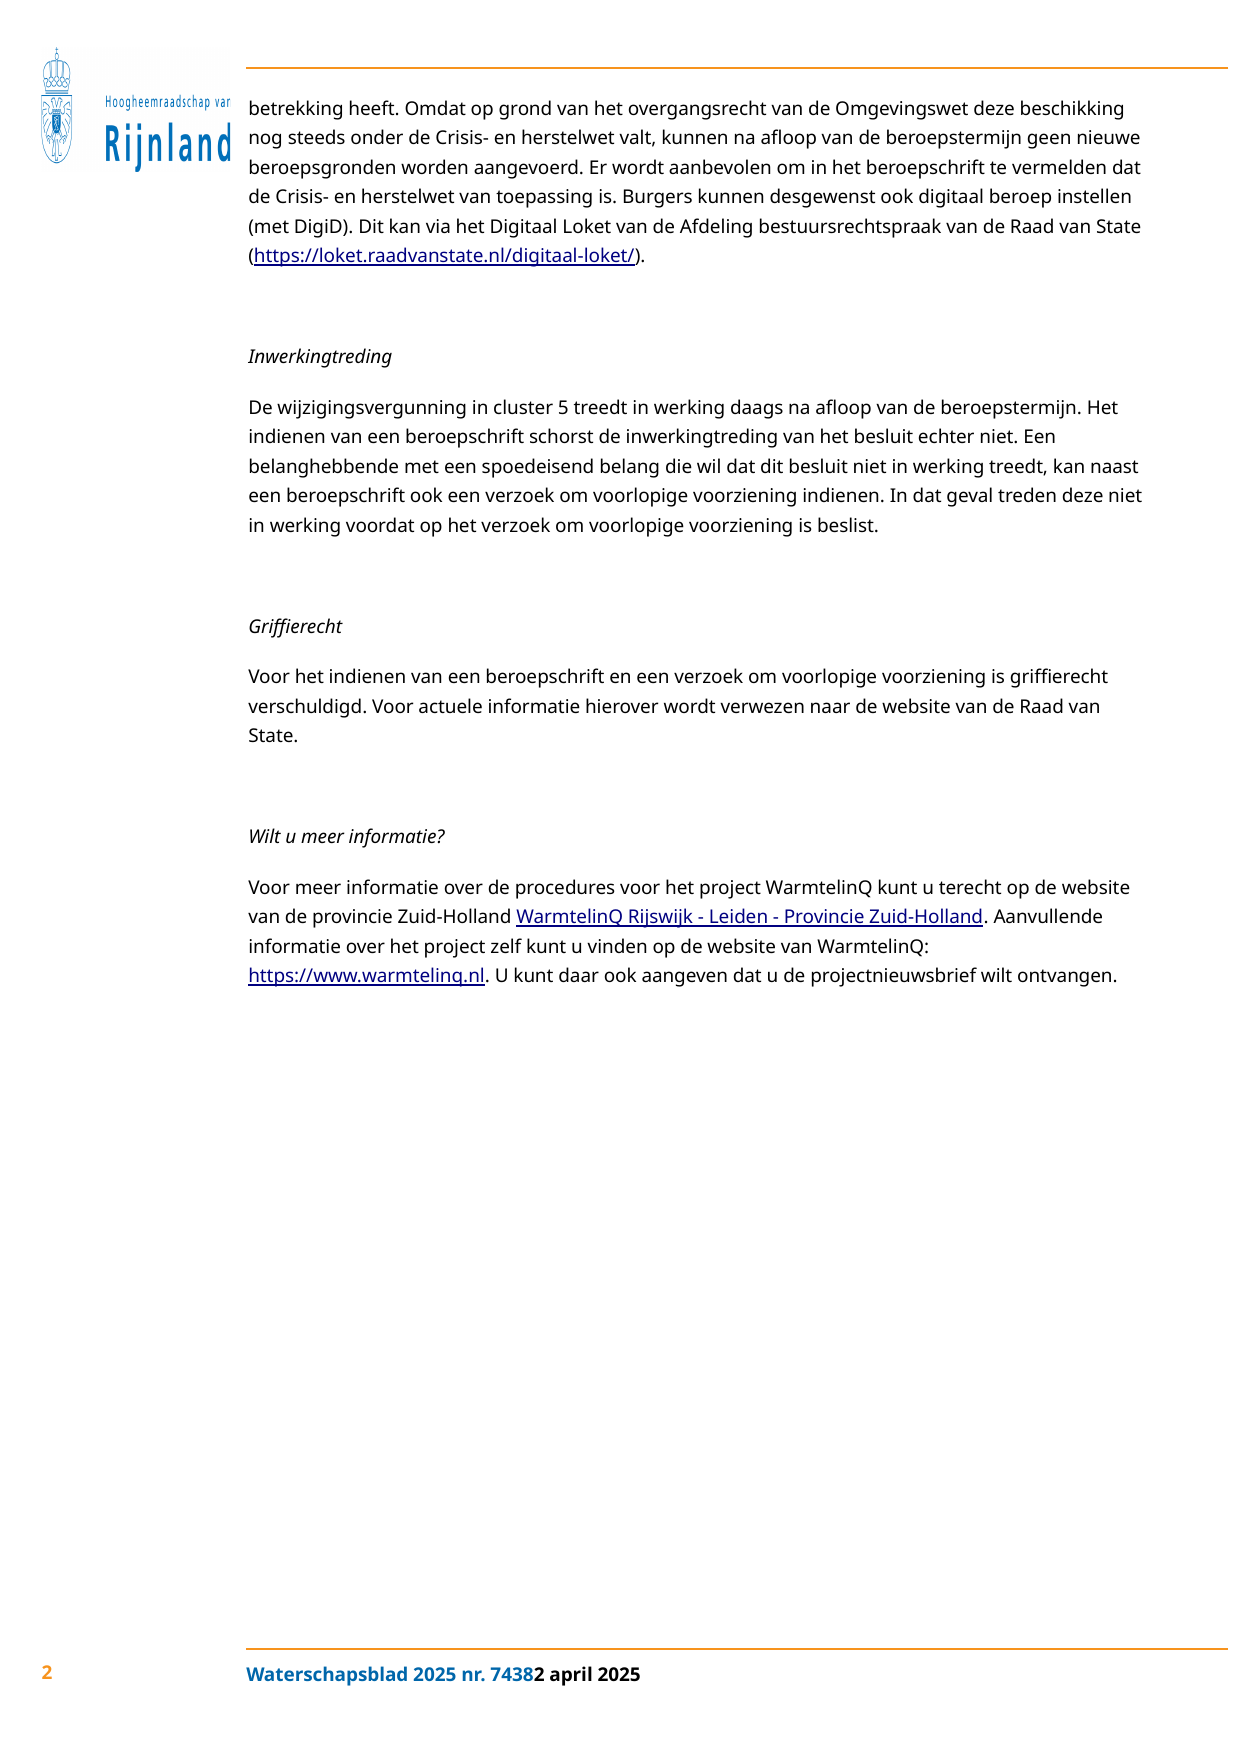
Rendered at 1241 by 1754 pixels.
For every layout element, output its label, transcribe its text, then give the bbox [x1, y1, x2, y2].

text Wilt u meer informatie? [248, 823, 1152, 849]
text Voor meer informatie over de procedures voor het project WarmtelinQ kunt u terecht op de website van de provincie Zuid-Holland WarmtelinQ Rijswijk - Leiden - Provincie Zuid-Holland. Aanvullende informatie over het project zelf kunt u vinden op de website van WarmtelinQ: https://www.warmtelinq.nl. U kunt daar ook aangeven dat u de projectnieuwsbrief wilt ontvangen. [248, 874, 1152, 988]
text Griffierecht [248, 613, 1152, 639]
text betrekking heeft. Omdat op grond van het overgangsrecht van de Omgevingswet deze beschikking nog steeds onder de Crisis- en herstelwet valt, kunnen na afloop van de beroepstermijn geen nieuwe beroepsgronden worden aangevoerd. Er wordt aanbevolen om in het beroepschrift te vermelden dat de Crisis- en herstelwet van toepassing is. Burgers kunnen desgewenst ook digitaal beroep instellen (met DigiD). Dit kan via het Digitaal Loket van de Afdeling bestuursrechtspraak van de Raad van State (https://loket.raadvanstate.nl/digitaal-loket/). [248, 95, 1152, 268]
text Voor het indienen van een beroepschrift en een verzoek om voorlopige voorziening is griffierecht verschuldigd. Voor actuele informatie hierover wordt verwezen naar de website van de Raad van State. [248, 663, 1152, 748]
picture [41, 47, 231, 172]
text Inwerkingtreding [248, 343, 1152, 369]
text De wijzigingsvergunning in cluster 5 treedt in werking daags na afloop van de beroepstermijn. Het indienen van een beroepschrift schorst de inwerkingtreding van het besluit echter niet. Een belanghebbende met een spoedeisend belang die wil dat dit besluit niet in werking treedt, kan naast een beroepschrift ook een verzoek om voorlopige voorziening indienen. In dat geval treden deze niet in werking voordat op het verzoek om voorlopige voorziening is beslist. [248, 394, 1152, 538]
